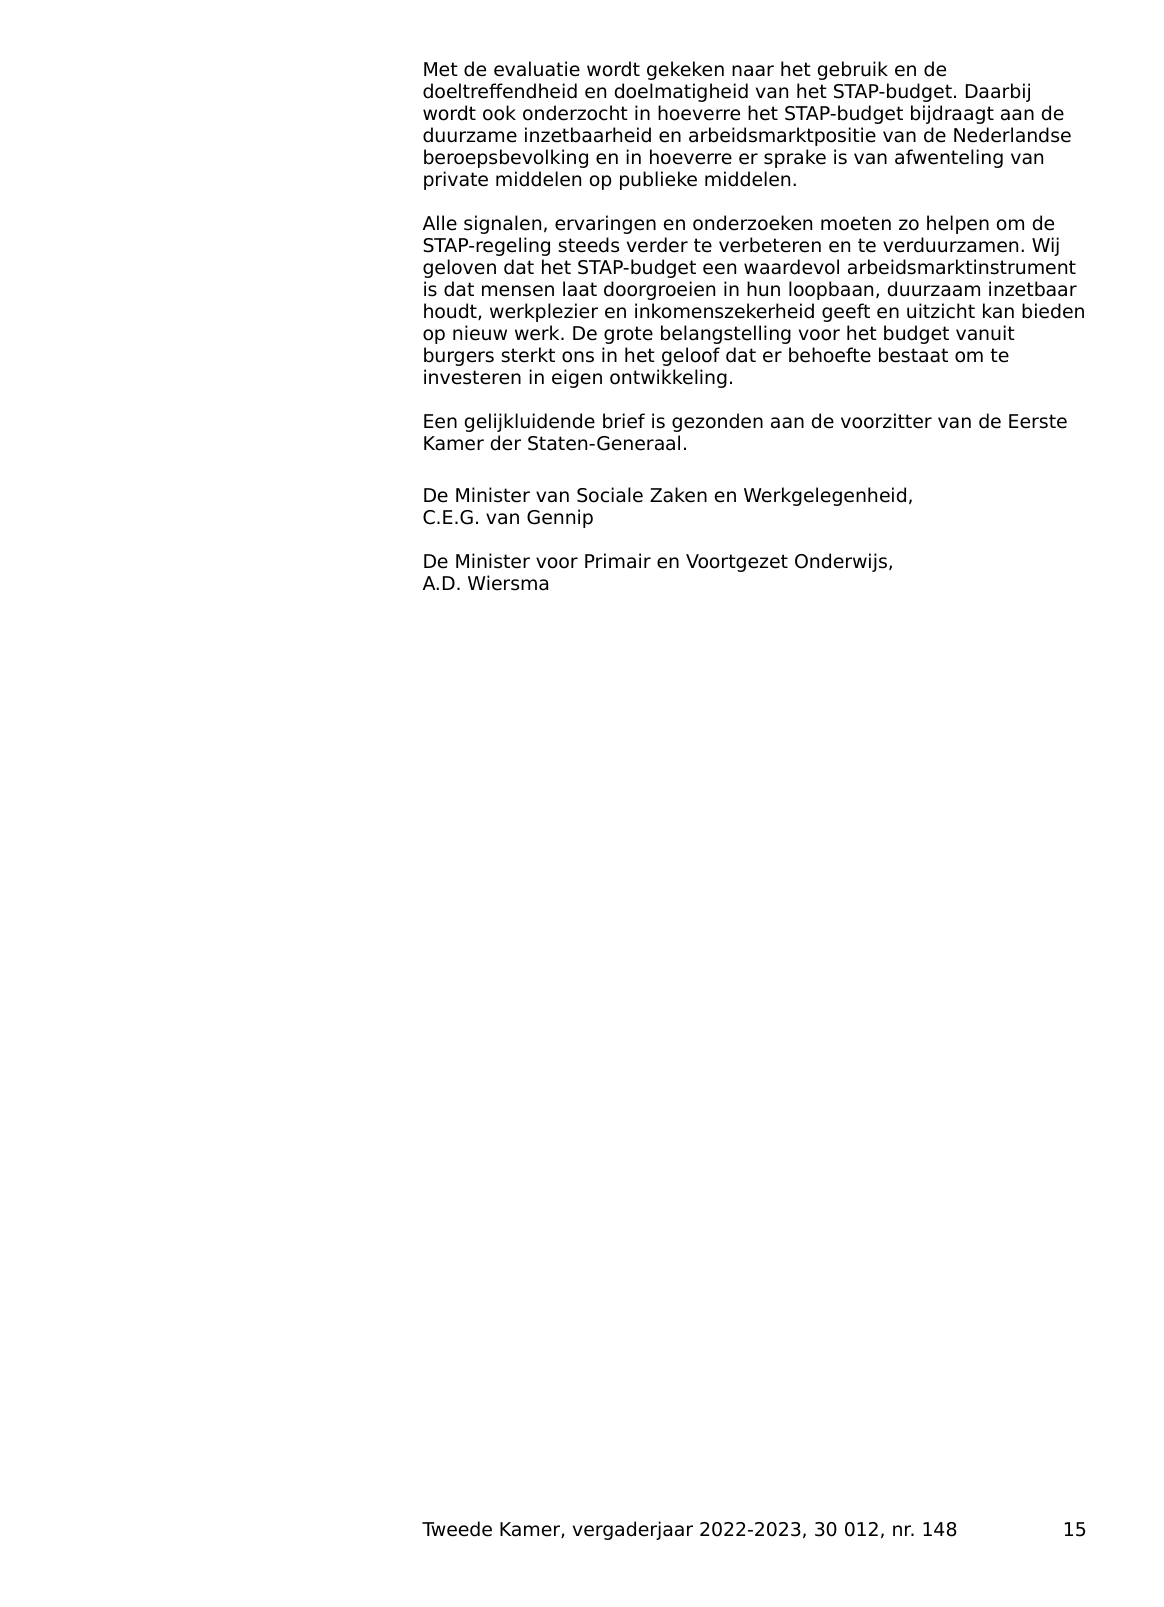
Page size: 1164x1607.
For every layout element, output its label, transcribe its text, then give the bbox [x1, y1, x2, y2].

text De Minister van Sociale Zaken en Werkgelegenheid, C.E.G. van Gennip [422, 485, 1087, 529]
text Een gelijkluidende brief is gezonden aan de voorzitter van de Eerste Kamer der Staten-Generaal. [422, 411, 1087, 455]
text Alle signalen, ervaringen en onderzoeken moeten zo helpen om de STAP-regeling steeds verder te verbeteren en te verduurzamen. Wij geloven dat het STAP-budget een waardevol arbeidsmarktinstrument is dat mensen laat doorgroeien in hun loopbaan, duurzaam inzetbaar houdt, werkplezier en inkomenszekerheid geeft en uitzicht kan bieden op nieuw werk. De grote belangstelling voor het budget vanuit burgers sterkt ons in het geloof dat er behoefte bestaat om te investeren in eigen ontwikkeling. [422, 213, 1087, 389]
text Met de evaluatie wordt gekeken naar het gebruik en de doeltreffendheid en doelmatigheid van het STAP-budget. Daarbij wordt ook onderzocht in hoeverre het STAP-budget bijdraagt aan de duurzame inzetbaarheid en arbeidsmarktpositie van de Nederlandse beroepsbevolking en in hoeverre er sprake is van afwenteling van private middelen op publieke middelen. [422, 59, 1087, 191]
text De Minister voor Primair en Voortgezet Onderwijs, A.D. Wiersma [422, 551, 1087, 595]
